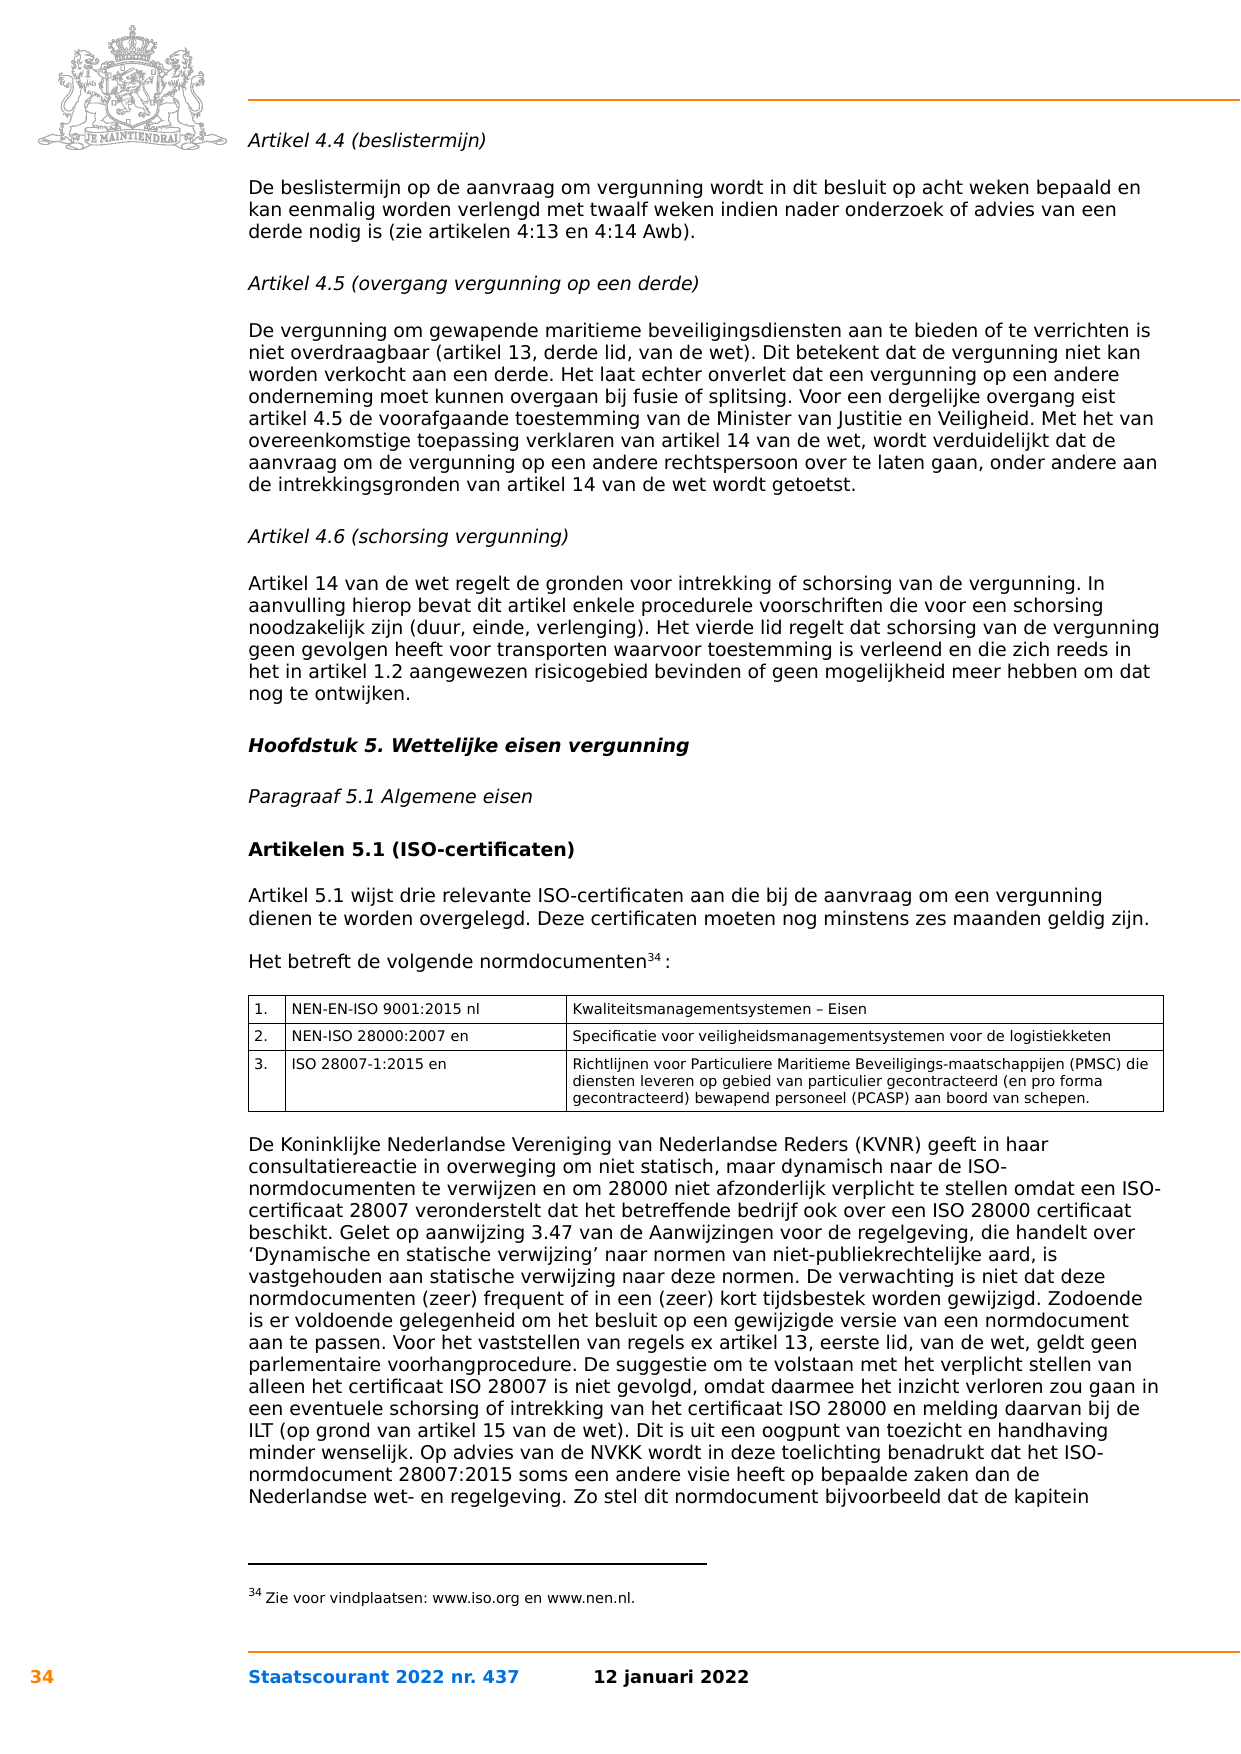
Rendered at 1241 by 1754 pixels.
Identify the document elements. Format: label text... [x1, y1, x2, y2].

text De beslistermijn op de aanvraag om vergunning wordt in dit besluit op acht weken bepaald en kan eenmalig worden verlengd met twaalf weken indien nader onderzoek of advies van een derde nodig is (zie artikelen 4:13 en 4:14 Awb). [248, 177, 1163, 243]
subtitle Hoofdstuk 5. Wettelijke eisen vergunning [248, 734, 1163, 756]
table_header 1. [249, 996, 285, 1022]
subtitle Artikel 4.4 (beslistermijn) [248, 130, 1163, 152]
text De Koninklijke Nederlandse Vereniging van Nederlandse Reders (KVNR) geeft in haar consultatiereactie in overweging om niet statisch, maar dynamisch naar de ISO-normdocumenten te verwijzen en om 28000 niet afzonderlijk verplicht te stellen omdat een ISO-certificaat 28007 veronderstelt dat het betreffende bedrijf ook over een ISO 28000 certificaat beschikt. Gelet op aanwijzing 3.47 van de Aanwijzingen voor de regelgeving, die handelt over ‘Dynamische en statische verwijzing’ naar normen van niet-publiekrechtelijke aard, is vastgehouden aan statische verwijzing naar deze normen. De verwachting is niet dat deze normdocumenten (zeer) frequent of in een (zeer) kort tijdsbestek worden gewijzigd. Zodoende is er voldoende gelegenheid om het besluit op een gewijzigde versie van een normdocument aan te passen. Voor het vaststellen van regels ex artikel 13, eerste lid, van de wet, geldt geen parlementaire voorhangprocedure. De suggestie om te volstaan met het verplicht stellen van alleen het certificaat ISO 28007 is niet gevolgd, omdat daarmee het inzicht verloren zou gaan in een eventuele schorsing of intrekking van het certificaat ISO 28000 en melding daarvan bij de ILT (op grond van artikel 15 van de wet). Dit is uit een oogpunt van toezicht en handhaving minder wenselijk. Op advies van de NVKK wordt in deze toelichting benadrukt dat het ISO-normdocument 28007:2015 soms een andere visie heeft op bepaalde zaken dan de Nederlandse wet- en regelgeving. Zo stel dit normdocument bijvoorbeeld dat de kapitein [248, 1134, 1163, 1508]
picture [38, 25, 227, 150]
table_cell Richtlijnen voor Particuliere Maritieme Beveiligings-maatschappijen (PMSC) die diensten leveren op gebied van particulier gecontracteerd (en pro forma gecontracteerd) bewapend personeel (PCASP) aan boord van schepen. [567, 1051, 1163, 1111]
subtitle Artikel 4.6 (schorsing vergunning) [248, 526, 1163, 548]
text Artikel 14 van de wet regelt de gronden voor intrekking of schorsing van de vergunning. In aanvulling hierop bevat dit artikel enkele procedurele voorschriften die voor een schorsing noodzakelijk zijn (duur, einde, verlenging). Het vierde lid regelt dat schorsing van de vergunning geen gevolgen heeft voor transporten waarvoor toestemming is verleend en die zich reeds in het in artikel 1.2 aangewezen risicogebied bevinden of geen mogelijkheid meer hebben om dat nog te ontwijken. [248, 573, 1163, 704]
table_cell 3. [249, 1051, 285, 1111]
table_header NEN-EN-ISO 9001:2015 nl [286, 996, 566, 1022]
text De vergunning om gewapende maritieme beveiligingsdiensten aan te bieden of te verrichten is niet overdraagbaar (artikel 13, derde lid, van de wet). Dit betekent dat de vergunning niet kan worden verkocht aan een derde. Het laat echter onverlet dat een vergunning op een andere onderneming moet kunnen overgaan bij fusie of splitsing. Voor een dergelijke overgang eist artikel 4.5 de voorafgaande toestemming van de Minister van Justitie en Veiligheid. Met het van overeenkomstige toepassing verklaren van artikel 14 van de wet, wordt verduidelijkt dat de aanvraag om de vergunning op een andere rechtspersoon over te laten gaan, onder andere aan de intrekkingsgronden van artikel 14 van de wet wordt getoetst. [248, 320, 1163, 496]
text Zie voor vindplaatsen: www.iso.org en www.nen.nl. [248, 1586, 1163, 1608]
text Het betreft de volgende normdocumenten: [248, 951, 1163, 973]
table_cell 2. [249, 1024, 285, 1050]
table_cell ISO 28007-1:2015 en [286, 1051, 566, 1111]
subtitle Paragraaf 5.1 Algemene eisen [248, 786, 1163, 808]
table_cell NEN-ISO 28000:2007 en [286, 1024, 566, 1050]
subtitle Artikel 4.5 (overgang vergunning op een derde) [248, 273, 1163, 295]
table_cell Specificatie voor veiligheidsmanagementsystemen voor de logistiekketen [567, 1024, 1163, 1050]
text Artikel 5.1 wijst drie relevante ISO-certificaten aan die bij de aanvraag om een vergunning dienen te worden overgelegd. Deze certificaten moeten nog minstens zes maanden geldig zijn. [248, 885, 1163, 929]
table_header Kwaliteitsmanagementsystemen – Eisen [567, 996, 1163, 1022]
subtitle Artikelen 5.1 (ISO-certificaten) [248, 838, 1163, 860]
